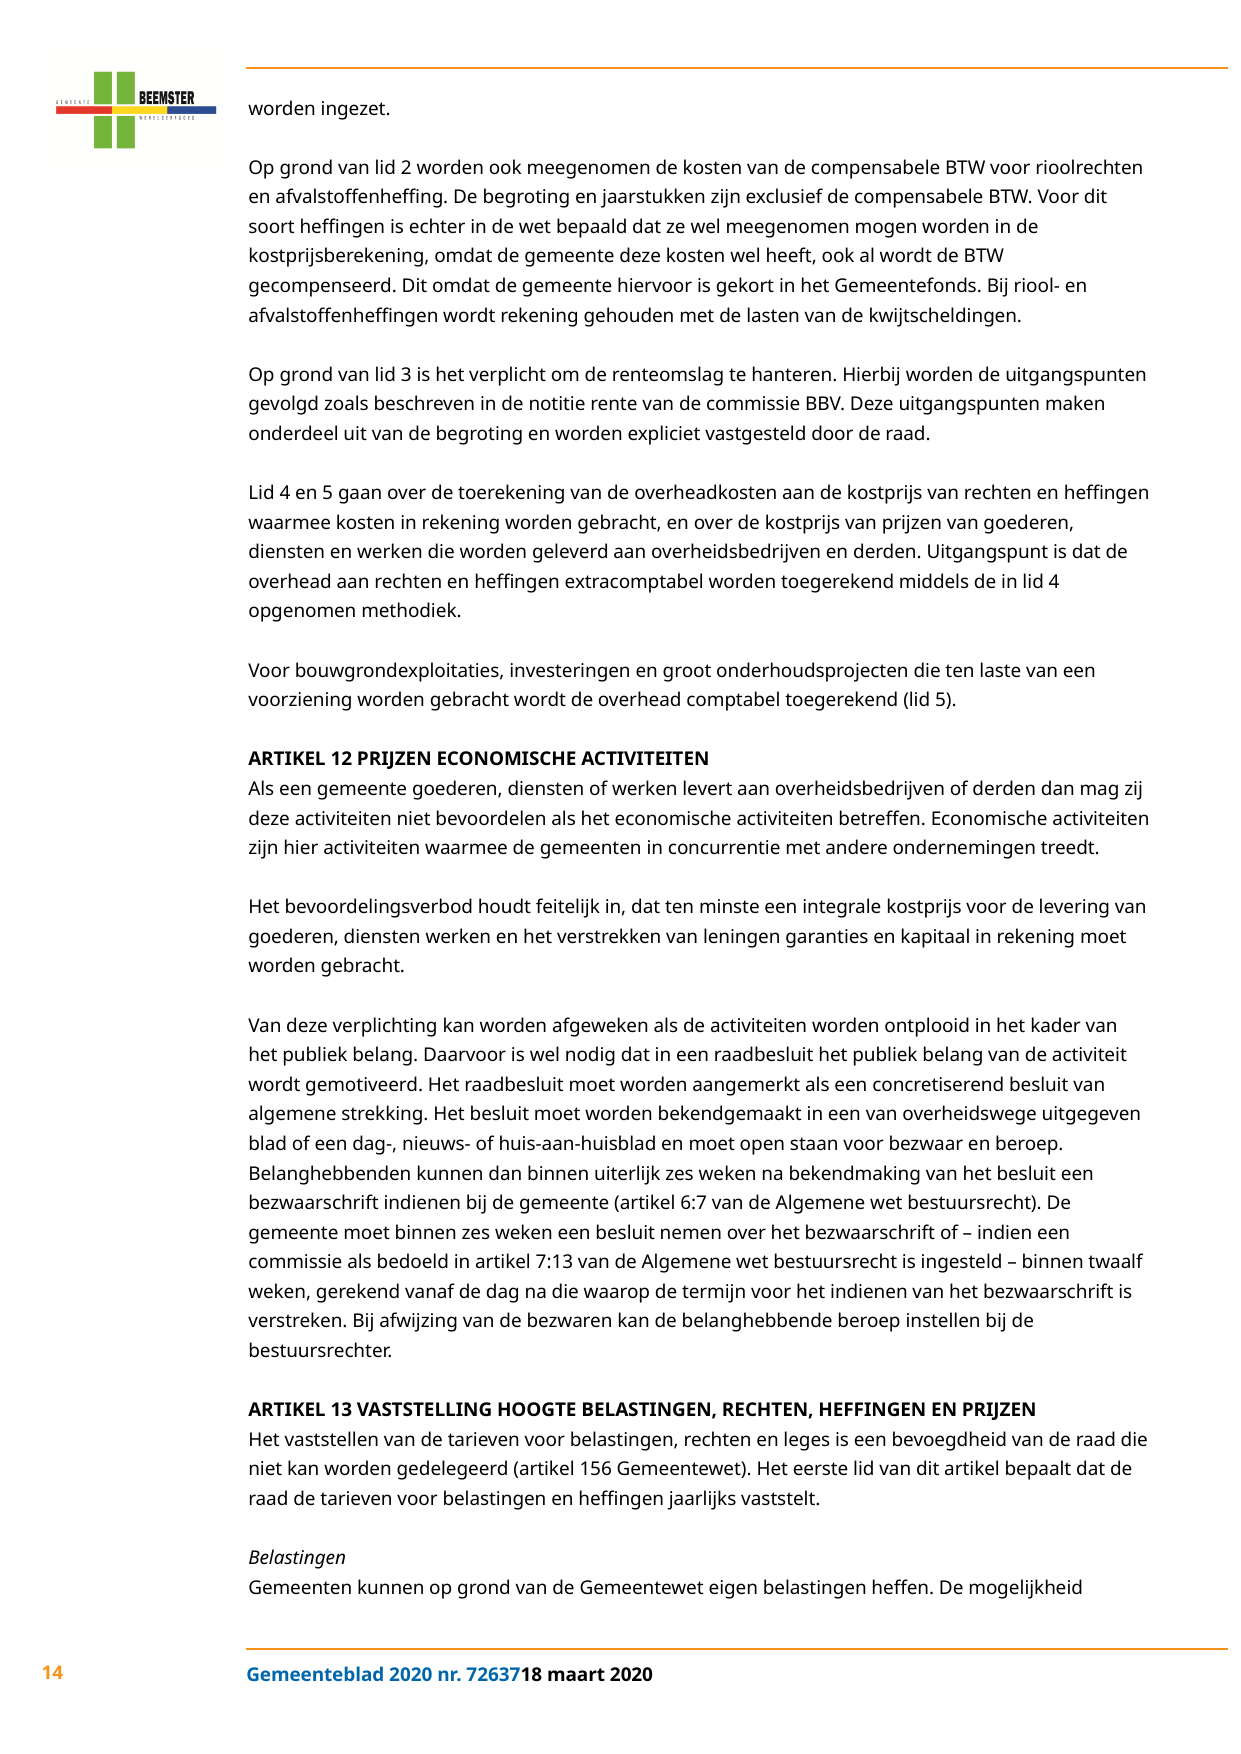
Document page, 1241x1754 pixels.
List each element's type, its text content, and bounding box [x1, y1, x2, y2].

text ARTIKEL 12 PRIJZEN ECONOMISCHE ACTIVITEITEN [248, 746, 1152, 771]
picture [41, 47, 231, 172]
text Voor bouwgrondexploitaties, investeringen en groot onderhoudsprojecten die ten laste van een voorziening worden gebracht wordt de overhead comptabel toegerekend (lid 5). [248, 657, 1152, 712]
text Het bevoordelingsverbod houdt feitelijk in, dat ten minste een integrale kostprijs voor de levering van goederen, diensten werken en het verstrekken van leningen garanties en kapitaal in rekening moet worden gebracht. [248, 893, 1152, 978]
text Lid 4 en 5 gaan over de toerekening van de overheadkosten aan de kostprijs van rechten en heffingen waarmee kosten in rekening worden gebracht, en over de kostprijs van prijzen van goederen, diensten en werken die worden geleverd aan overheidsbedrijven en derden. Uitgangspunt is dat de overhead aan rechten en heffingen extracomptabel worden toegerekend middels de in lid 4 opgenomen methodiek. [248, 479, 1152, 623]
text Op grond van lid 3 is het verplicht om de renteomslag te hanteren. Hierbij worden de uitgangspunten gevolgd zoals beschreven in de notitie rente van de commissie BBV. Deze uitgangspunten maken onderdeel uit van de begroting en worden expliciet vastgesteld door de raad. [248, 361, 1152, 446]
text worden ingezet. [248, 95, 1152, 121]
text Belastingen [248, 1544, 1152, 1570]
text Van deze verplichting kan worden afgeweken als de activiteiten worden ontplooid in het kader van het publiek belang. Daarvoor is wel nodig dat in een raadbesluit het publiek belang van de activiteit wordt gemotiveerd. Het raadbesluit moet worden aangemerkt als een concretiserend besluit van algemene strekking. Het besluit moet worden bekendgemaakt in een van overheidswege uitgegeven blad of een dag-, nieuws- of huis-aan-huisblad en moet open staan voor bezwaar en beroep. Belanghebbenden kunnen dan binnen uiterlijk zes weken na bekendmaking van het besluit een bezwaarschrift indienen bij de gemeente (artikel 6:7 van de Algemene wet bestuursrecht). De gemeente moet binnen zes weken een besluit nemen over het bezwaarschrift of – indien een commissie als bedoeld in artikel 7:13 van de Algemene wet bestuursrecht is ingesteld – binnen twaalf weken, gerekend vanaf de dag na die waarop de termijn voor het indienen van het bezwaarschrift is verstreken. Bij afwijzing van de bezwaren kan de belanghebbende beroep instellen bij de bestuursrechter. [248, 1012, 1152, 1363]
text Het vaststellen van de tarieven voor belastingen, rechten en leges is een bevoegdheid van de raad die niet kan worden gedelegeerd (artikel 156 Gemeentewet). Het eerste lid van dit artikel bepaalt dat de raad de tarieven voor belastingen en heffingen jaarlijks vaststelt. [248, 1426, 1152, 1511]
text Als een gemeente goederen, diensten of werken levert aan overheidsbedrijven of derden dan mag zij deze activiteiten niet bevoordelen als het economische activiteiten betreffen. Economische activiteiten zijn hier activiteiten waarmee de gemeenten in concurrentie met andere ondernemingen treedt. [248, 775, 1152, 860]
text ARTIKEL 13 VASTSTELLING HOOGTE BELASTINGEN, RECHTEN, HEFFINGEN EN PRIJZEN [248, 1396, 1152, 1422]
text Op grond van lid 2 worden ook meegenomen de kosten van de compensabele BTW voor rioolrechten en afvalstoffenheffing. De begroting en jaarstukken zijn exclusief de compensabele BTW. Voor dit soort heffingen is echter in de wet bepaald dat ze wel meegenomen mogen worden in de kostprijsberekening, omdat de gemeente deze kosten wel heeft, ook al wordt de BTW gecompenseerd. Dit omdat de gemeente hiervoor is gekort in het Gemeentefonds. Bij riool- en afvalstoffenheffingen wordt rekening gehouden met de lasten van de kwijtscheldingen. [248, 154, 1152, 328]
text Gemeenten kunnen op grond van de Gemeentewet eigen belastingen heffen. De mogelijkheid [248, 1574, 1152, 1600]
